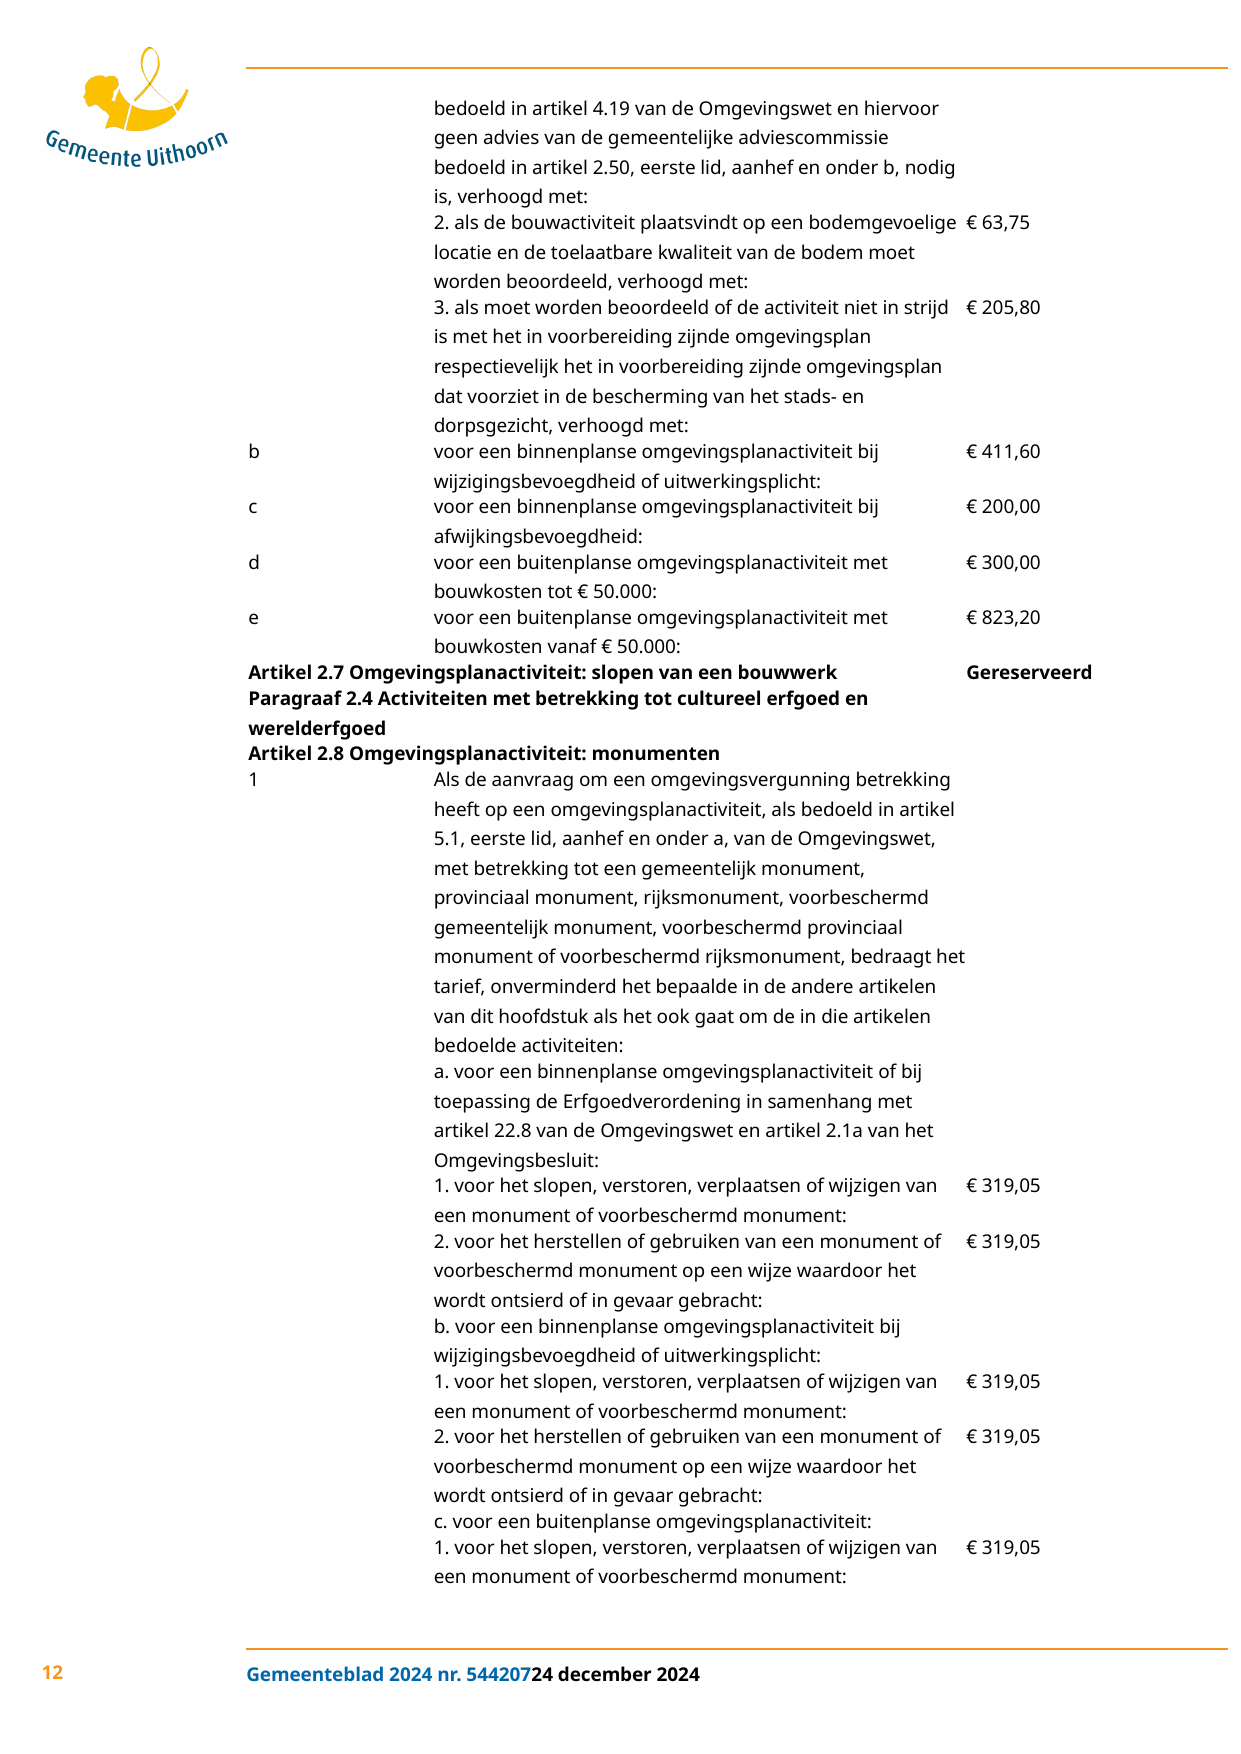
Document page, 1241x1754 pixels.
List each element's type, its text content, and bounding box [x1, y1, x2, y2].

table_cell € 319,05 [966, 1228, 1152, 1313]
table_cell 1. voor het slopen, verstoren, verplaatsen of wijzigen van een monument of voorbeschermd monument: [434, 1368, 966, 1423]
table_cell € 319,05 [966, 1534, 1152, 1589]
table_cell voor een buitenplanse omgevingsplanactiviteit met bouwkosten vanaf € 50.000: [434, 604, 966, 659]
table_cell € 63,75 [966, 209, 1152, 294]
table_cell [966, 1313, 1152, 1368]
table_cell b [248, 438, 433, 493]
table_cell bedoeld in artikel 4.19 van de Omgevingswet en hiervoor geen advies van de gemeentelijke adviescommissie bedoeld in artikel 2.50, eerste lid, aanhef en onder b, nodig is, verhoogd met: [434, 95, 966, 209]
table_cell [248, 1424, 433, 1508]
table_cell 1. voor het slopen, verstoren, verplaatsen of wijzigen van een monument of voorbeschermd monument: [434, 1534, 966, 1589]
table_cell voor een binnenplanse omgevingsplanactiviteit bij wijzigingsbevoegdheid of uitwerkingsplicht: [434, 438, 966, 493]
table_cell b. voor een binnenplanse omgevingsplanactiviteit bij wijzigingsbevoegdheid of uitwerkingsplicht: [434, 1313, 966, 1368]
table_cell € 411,60 [966, 438, 1152, 493]
table_cell € 205,80 [966, 294, 1152, 438]
table_cell Artikel 2.7 Omgevingsplanactiviteit: slopen van een bouwwerk [248, 660, 966, 685]
table_cell c [248, 494, 433, 549]
table_cell 2. voor het herstellen of gebruiken van een monument of voorbeschermd monument op een wijze waardoor het wordt ontsierd of in gevaar gebracht: [434, 1228, 966, 1313]
picture [41, 47, 231, 172]
table_cell 1. voor het slopen, verstoren, verplaatsen of wijzigen van een monument of voorbeschermd monument: [434, 1173, 966, 1228]
table_cell 3. als moet worden beoordeeld of de activiteit niet in strijd is met het in voorbereiding zijnde omgevingsplan respectievelijk het in voorbereiding zijnde omgevingsplan dat voorziet in de bescherming van het stads- en dorpsgezicht, verhoogd met: [434, 294, 966, 438]
table_cell [966, 1058, 1152, 1173]
table_cell [966, 95, 1152, 209]
table_cell a. voor een binnenplanse omgevingsplanactiviteit of bij toepassing de Erfgoedverordening in samenhang met artikel 22.8 van de Omgevingswet en artikel 2.1a van het Omgevingsbesluit: [434, 1058, 966, 1173]
table_cell [248, 1058, 433, 1173]
table_cell Gereserveerd [966, 660, 1152, 685]
table_cell Als de aanvraag om een omgevingsvergunning betrekking heeft op een omgevingsplanactiviteit, als bedoeld in artikel 5.1, eerste lid, aanhef en onder a, van de Omgevingswet, met betrekking tot een gemeentelijk monument, provinciaal monument, rijksmonument, voorbeschermd gemeentelijk monument, voorbeschermd provinciaal monument of voorbeschermd rijksmonument, bedraagt het tarief, onverminderd het bepaalde in de andere artikelen van dit hoofdstuk als het ook gaat om de in die artikelen bedoelde activiteiten: [434, 766, 966, 1058]
table_cell [248, 1368, 433, 1423]
table_cell [248, 294, 433, 438]
table_cell € 319,05 [966, 1173, 1152, 1228]
table_cell 1 [248, 766, 433, 1058]
table_cell voor een buitenplanse omgevingsplanactiviteit met bouwkosten tot € 50.000: [434, 549, 966, 604]
table_cell [248, 1534, 433, 1589]
table_cell Paragraaf 2.4 Activiteiten met betrekking tot cultureel erfgoed en werelderfgoed [248, 685, 966, 741]
table_cell € 200,00 [966, 494, 1152, 549]
table_cell [248, 1228, 433, 1313]
table_cell [248, 95, 433, 209]
table_cell [248, 1173, 433, 1228]
table_cell € 300,00 [966, 549, 1152, 604]
table_cell [966, 766, 1152, 1058]
table_cell d [248, 549, 433, 604]
table_cell [966, 1509, 1152, 1534]
table_cell Artikel 2.8 Omgevingsplanactiviteit: monumenten [248, 741, 966, 766]
table_cell [248, 209, 433, 294]
table_cell [966, 685, 1152, 741]
table_cell [248, 1313, 433, 1368]
table_cell 2. voor het herstellen of gebruiken van een monument of voorbeschermd monument op een wijze waardoor het wordt ontsierd of in gevaar gebracht: [434, 1424, 966, 1508]
table_cell e [248, 604, 433, 659]
table_cell € 823,20 [966, 604, 1152, 659]
table_cell 2. als de bouwactiviteit plaatsvindt op een bodemgevoelige locatie en de toelaatbare kwaliteit van de bodem moet worden beoordeeld, verhoogd met: [434, 209, 966, 294]
table_cell € 319,05 [966, 1368, 1152, 1423]
table_cell € 319,05 [966, 1424, 1152, 1508]
table_cell c. voor een buitenplanse omgevingsplanactiviteit: [434, 1509, 966, 1534]
table_cell [248, 1509, 433, 1534]
table_cell voor een binnenplanse omgevingsplanactiviteit bij afwijkingsbevoegdheid: [434, 494, 966, 549]
table_cell [966, 741, 1152, 766]
